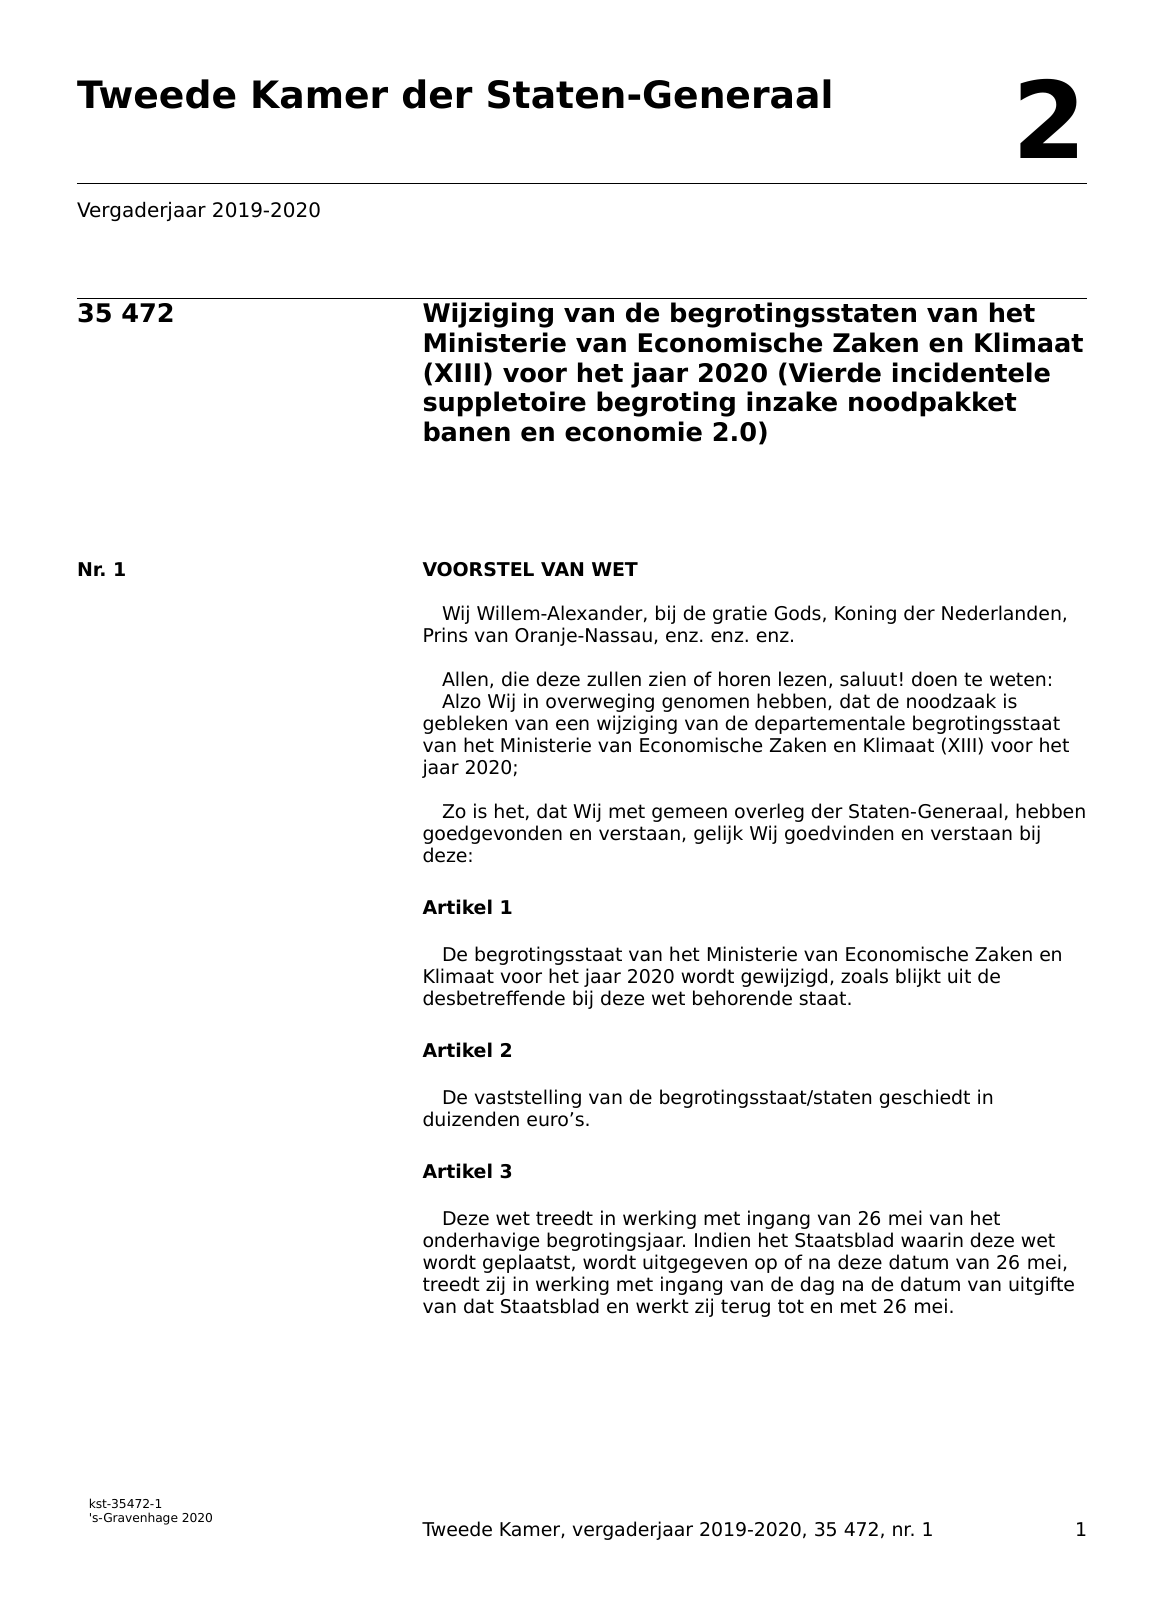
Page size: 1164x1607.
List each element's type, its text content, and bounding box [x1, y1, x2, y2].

text De begrotingsstaat van het Ministerie van Economische Zaken en Klimaat voor het jaar 2020 wordt gewijzigd, zoals blijkt uit de desbetreffende bij deze wet behorende staat. [422, 944, 1087, 1010]
subtitle Artikel 1 [422, 897, 1087, 919]
text Allen, die deze zullen zien of horen lezen, saluut! doen te weten: [422, 669, 1087, 691]
text Zo is het, dat Wij met gemeen overleg der Staten-Generaal, hebben goedgevonden en verstaan, gelijk Wij goedvinden en verstaan bij deze: [422, 801, 1087, 867]
table_header 2 [886, 59, 1087, 183]
text Alzo Wij in overweging genomen hebben, dat de noodzaak is gebleken van een wijziging van de departementale begrotingsstaat van het Ministerie van Economische Zaken en Klimaat (XIII) voor het jaar 2020; [422, 691, 1087, 779]
table_cell Vergaderjaar 2019-2020 [77, 184, 1087, 298]
text Deze wet treedt in werking met ingang van 26 mei van het onderhavige begrotingsjaar. Indien het Staatsblad waarin deze wet wordt geplaatst, wordt uitgegeven op of na deze datum van 26 mei, treedt zij in werking met ingang van de dag na de datum van uitgifte van dat Staatsblad en werkt zij terug tot en met 26 mei. [422, 1208, 1087, 1317]
subtitle Artikel 3 [422, 1161, 1087, 1183]
text Wij Willem-Alexander, bij de gratie Gods, Koning der Nederlanden, Prins van Oranje-Nassau, enz. enz. enz. [422, 603, 1087, 647]
table_header Tweede Kamer der Staten-Generaal [77, 59, 886, 183]
text De vaststelling van de begrotingsstaat/staten geschiedt in duizenden euro’s. [422, 1087, 1087, 1131]
subtitle Nr. 1 VOORSTEL VAN WET [77, 558, 1087, 580]
subtitle Artikel 2 [422, 1040, 1087, 1062]
text kst-35472-1 [88, 1497, 323, 1511]
subtitle 35 472 Wijziging van de begrotingsstaten van het Ministerie van Economische Zaken en Klimaat (XIII) voor het jaar 2020 (Vierde incidentele suppletoire begroting inzake noodpakket banen en economie 2.0) [77, 299, 1087, 447]
text 's-Gravenhage 2020 [88, 1511, 323, 1525]
